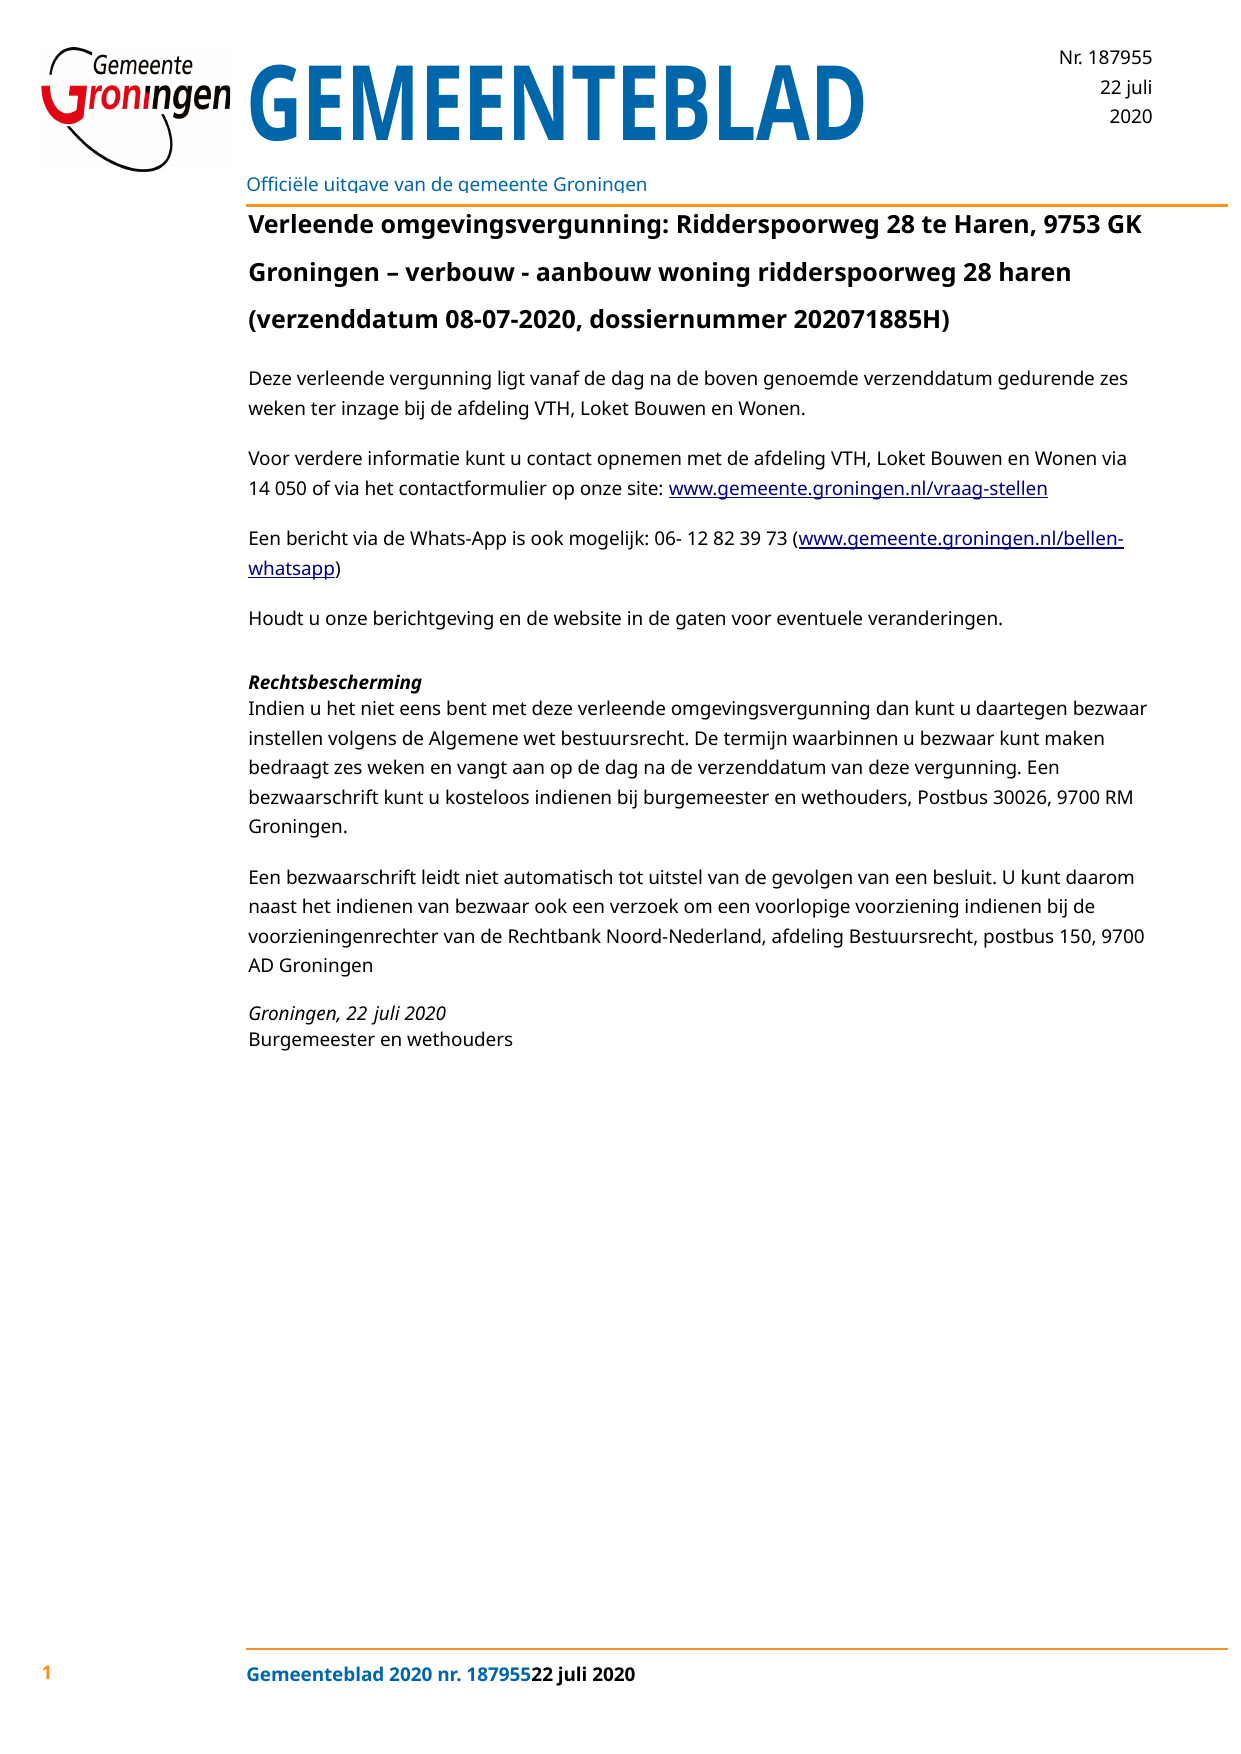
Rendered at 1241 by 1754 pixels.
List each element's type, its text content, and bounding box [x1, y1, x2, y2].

picture [41, 47, 231, 172]
text Indien u het niet eens bent met deze verleende omgevingsvergunning dan kunt u daartegen bezwaar instellen volgens de Algemene wet bestuursrecht. De termijn waarbinnen u bezwaar kunt maken bedraagt zes weken en vangt aan op de dag na de verzenddatum van deze vergunning. Een bezwaarschrift kunt u kosteloos indienen bij burgemeester en wethouders, Postbus 30026, 9700 RM Groningen. [248, 695, 1152, 839]
text Verleende omgevingsvergunning: Ridderspoorweg 28 te Haren, 9753 GK Groningen – verbouw - aanbouw woning ridderspoorweg 28 haren (verzenddatum 08-07-2020, dossiernummer 202071885H) [248, 207, 1152, 336]
text Een bezwaarschrift leidt niet automatisch tot uitstel van de gevolgen van een besluit. U kunt daarom naast het indienen van bezwaar ook een verzoek om een voorlopige voorziening indienen bij de voorzieningenrechter van de Rechtbank Noord-Nederland, afdeling Bestuursrecht, postbus 150, 9700 AD Groningen [248, 864, 1152, 978]
text Deze verleende vergunning ligt vanaf de dag na de boven genoemde verzenddatum gedurende zes weken ter inzage bij de afdeling VTH, Loket Bouwen en Wonen. [248, 366, 1152, 421]
text Een bericht via de Whats-App is ook mogelijk: 06- 12 82 39 73 (www.gemeente.groningen.nl/bellen-whatsapp) [248, 526, 1152, 581]
text Voor verdere informatie kunt u contact opnemen met de afdeling VTH, Loket Bouwen en Wonen via 14 050 of via het contactformulier op onze site: www.gemeente.groningen.nl/vraag-stellen [248, 446, 1152, 501]
text Rechtsbescherming [248, 669, 1152, 695]
text Houdt u onze berichtgeving en de website in de gaten voor eventuele veranderingen. [248, 606, 1152, 631]
text Groningen, 22 juli 2020 [248, 1001, 1152, 1026]
text Burgemeester en wethouders [248, 1026, 1152, 1052]
